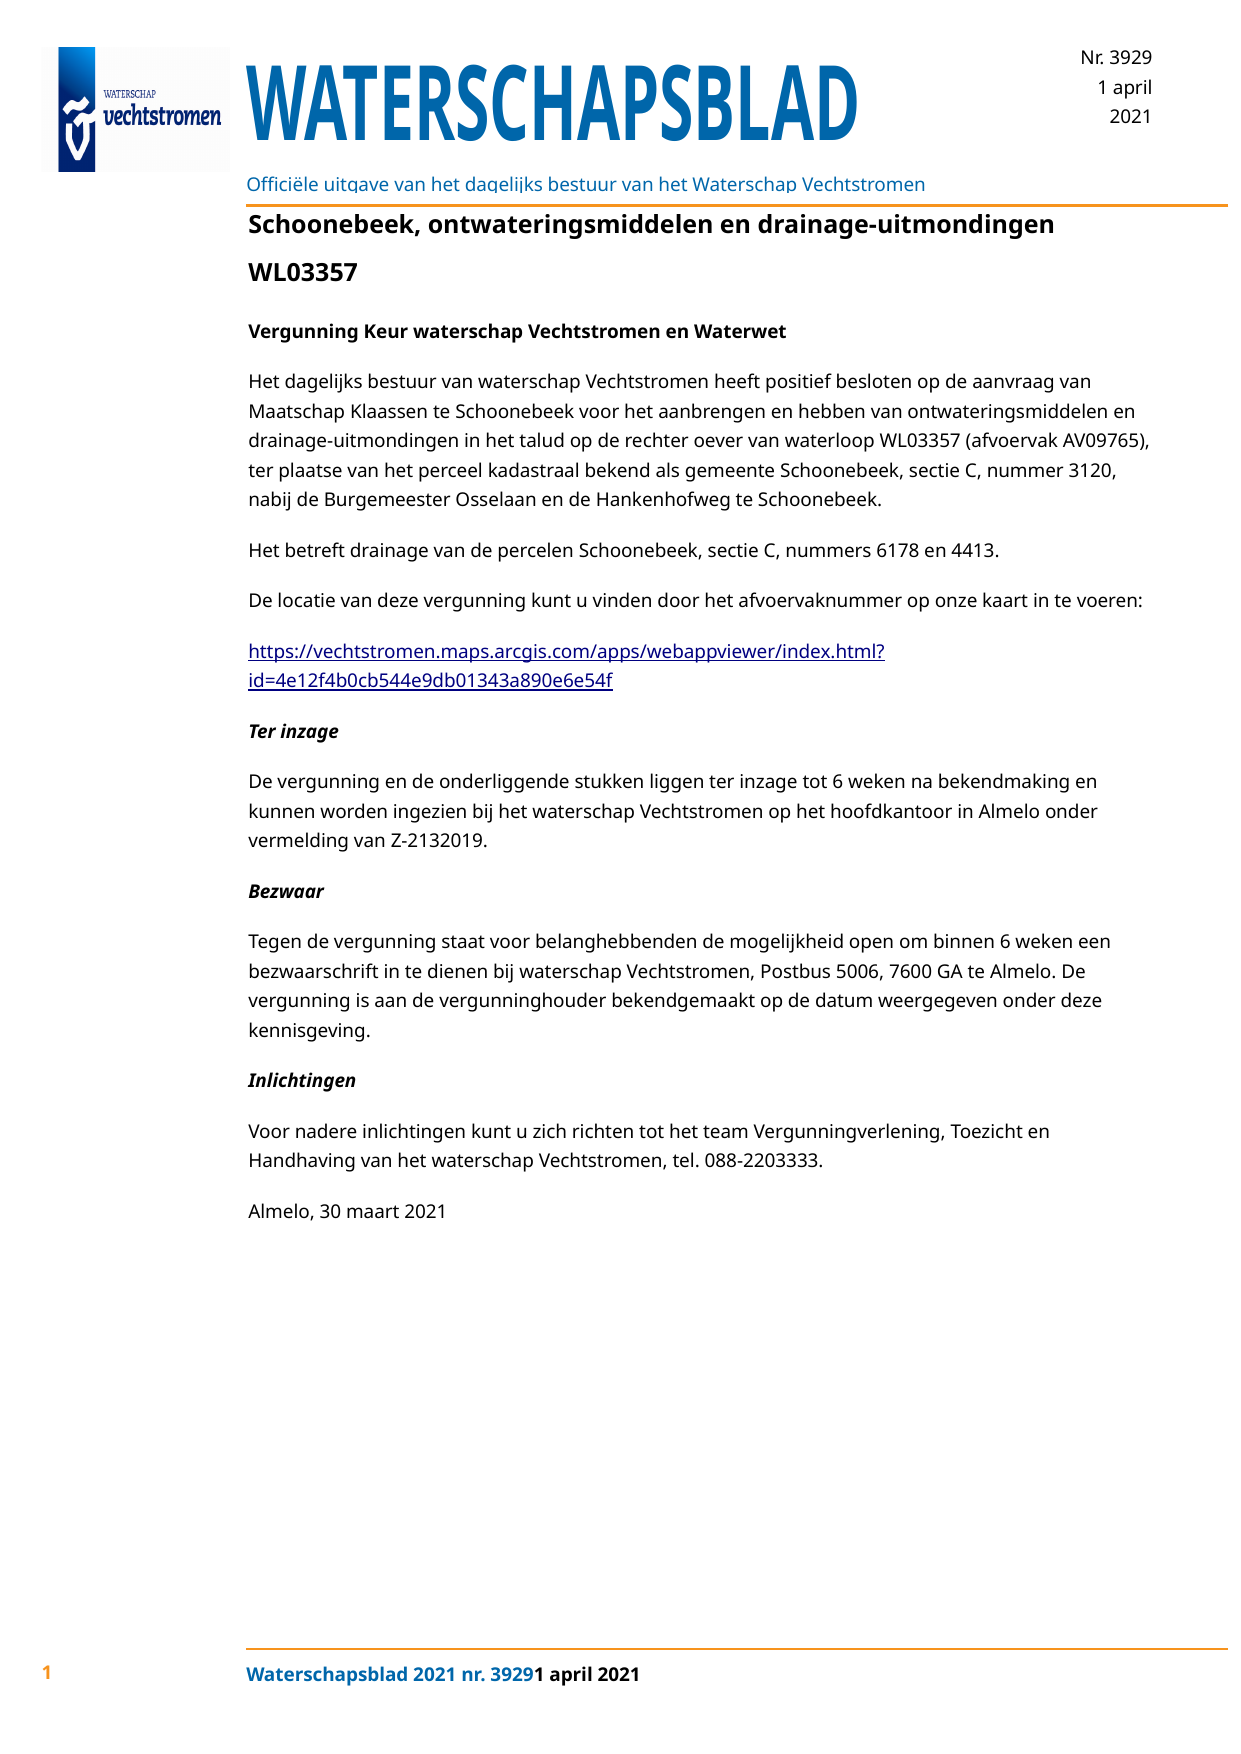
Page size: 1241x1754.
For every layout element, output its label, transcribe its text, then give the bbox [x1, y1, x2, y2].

text Almelo, 30 maart 2021 [248, 1198, 1152, 1224]
text Inlichtingen [248, 1067, 1152, 1093]
picture [41, 47, 231, 172]
text De locatie van deze vergunning kunt u vinden door het afvoervaknummer op onze kaart in te voeren: [248, 587, 1152, 613]
text Het betreft drainage van de percelen Schoonebeek, sectie C, nummers 6178 en 4413. [248, 537, 1152, 563]
text Vergunning Keur waterschap Vechtstromen en Waterwet [248, 318, 1152, 344]
text Schoonebeek, ontwateringsmiddelen en drainage-uitmondingen WL03357 [248, 207, 1152, 288]
text De vergunning en de onderliggende stukken liggen ter inzage tot 6 weken na bekendmaking en kunnen worden ingezien bij het waterschap Vechtstromen op het hoofdkantoor in Almelo onder vermelding van Z-2132019. [248, 768, 1152, 853]
text https://vechtstromen.maps.arcgis.com/apps/webappviewer/index.html?id=4e12f4b0cb544e9db01343a890e6e54f [248, 638, 1152, 693]
text Bezwaar [248, 878, 1152, 904]
text Het dagelijks bestuur van waterschap Vechtstromen heeft positief besloten op de aanvraag van Maatschap Klaassen te Schoonebeek voor het aanbrengen en hebben van ontwateringsmiddelen en drainage-uitmondingen in het talud op de rechter oever van waterloop WL03357 (afvoervak AV09765), ter plaatse van het perceel kadastraal bekend als gemeente Schoonebeek, sectie C, nummer 3120, nabij de Burgemeester Osselaan en de Hankenhofweg te Schoonebeek. [248, 368, 1152, 512]
text Tegen de vergunning staat voor belanghebbenden de mogelijkheid open om binnen 6 weken een bezwaarschrift in te dienen bij waterschap Vechtstromen, Postbus 5006, 7600 GA te Almelo. De vergunning is aan de vergunninghouder bekendgemaakt op de datum weergegeven onder deze kennisgeving. [248, 928, 1152, 1043]
text Voor nadere inlichtingen kunt u zich richten tot het team Vergunningverlening, Toezicht en Handhaving van het waterschap Vechtstromen, tel. 088-2203333. [248, 1118, 1152, 1173]
text Ter inzage [248, 718, 1152, 744]
